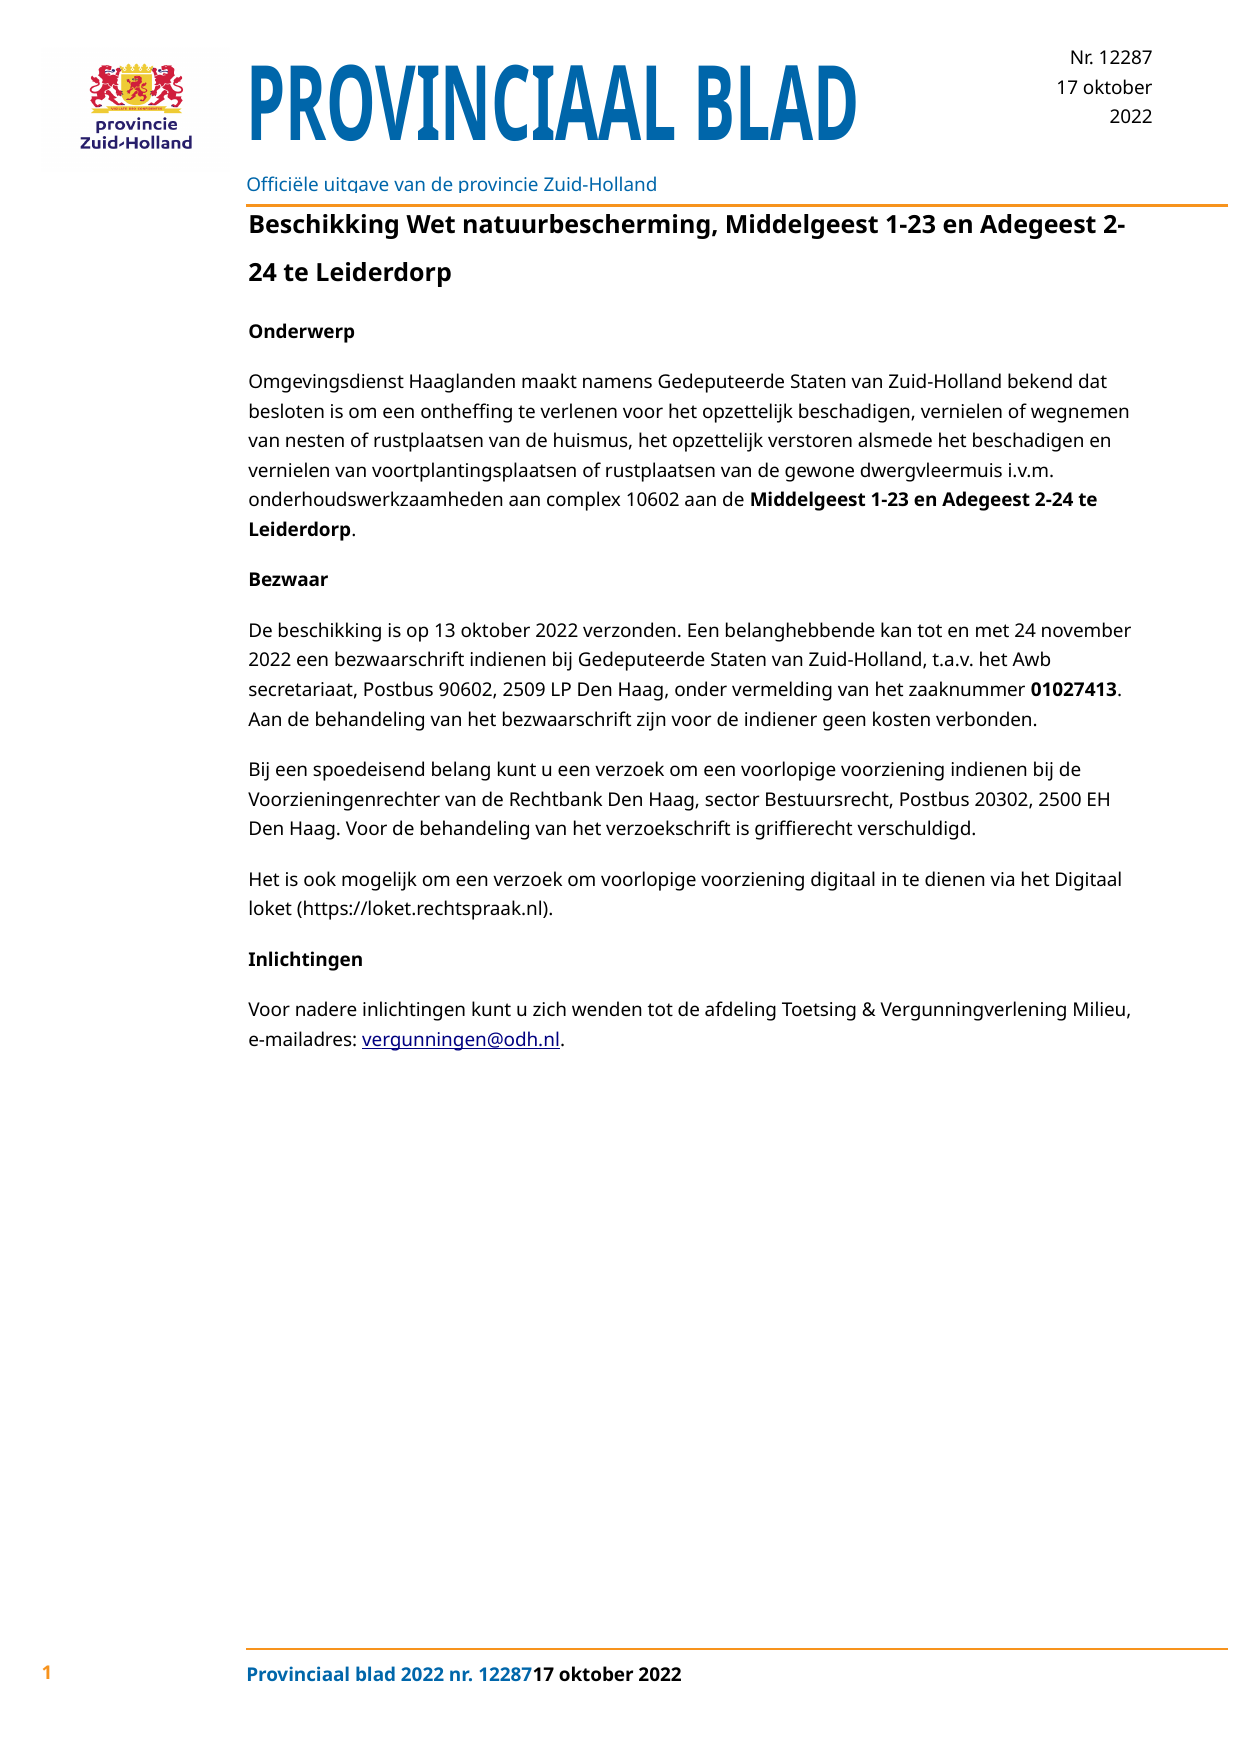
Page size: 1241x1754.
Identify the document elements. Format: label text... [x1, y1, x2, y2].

text Bij een spoedeisend belang kunt u een verzoek om een voorlopige voorziening indienen bij de Voorzieningenrechter van de Rechtbank Den Haag, sector Bestuursrecht, Postbus 20302, 2500 EH Den Haag. Voor de behandeling van het verzoekschrift is griffierecht verschuldigd. [248, 756, 1152, 841]
text Omgevingsdienst Haaglanden maakt namens Gedeputeerde Staten van Zuid-Holland bekend dat besloten is om een ontheffing te verlenen voor het opzettelijk beschadigen, vernielen of wegnemen van nesten of rustplaatsen van de huismus, het opzettelijk verstoren alsmede het beschadigen en vernielen van voortplantingsplaatsen of rustplaatsen van de gewone dwergvleermuis i.v.m. onderhoudswerkzaamheden aan complex 10602 aan de Middelgeest 1-23 en Adegeest 2-24 te Leiderdorp. [248, 368, 1152, 542]
picture [41, 47, 231, 172]
text Onderwerp [248, 318, 1152, 344]
text De beschikking is op 13 oktober 2022 verzonden. Een belanghebbende kan tot en met 24 november 2022 een bezwaarschrift indienen bij Gedeputeerde Staten van Zuid-Holland, t.a.v. het Awb secretariaat, Postbus 90602, 2509 LP Den Haag, onder vermelding van het zaaknummer 01027413. Aan de behandeling van het bezwaarschrift zijn voor de indiener geen kosten verbonden. [248, 617, 1152, 732]
text Bezwaar [248, 567, 1152, 592]
text Voor nadere inlichtingen kunt u zich wenden tot de afdeling Toetsing & Vergunningverlening Milieu, e-mailadres: vergunningen@odh.nl. [248, 996, 1152, 1052]
text Het is ook mogelijk om een verzoek om voorlopige voorziening digitaal in te dienen via het Digitaal loket (https://loket.rechtspraak.nl). [248, 866, 1152, 921]
text Beschikking Wet natuurbescherming, Middelgeest 1-23 en Adegeest 2-24 te Leiderdorp [248, 207, 1152, 288]
text Inlichtingen [248, 946, 1152, 972]
